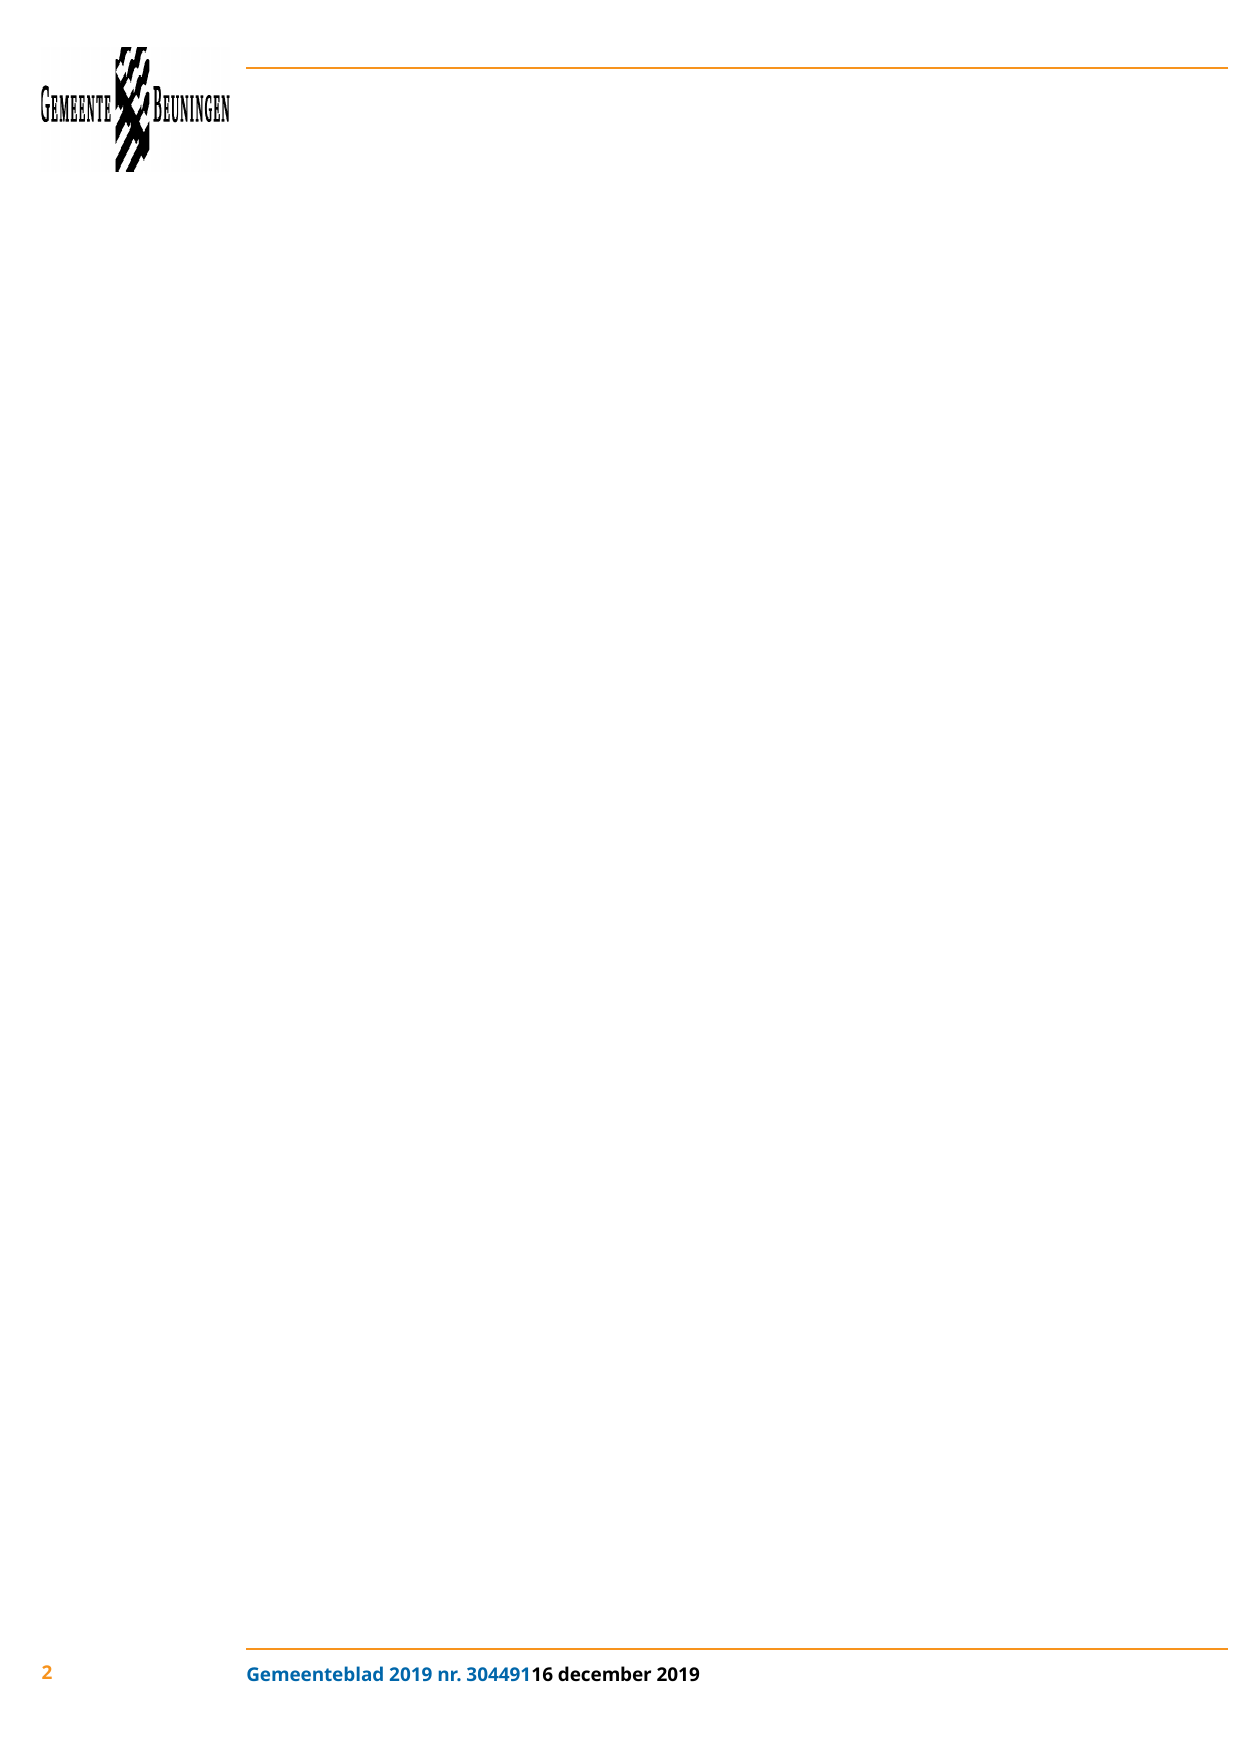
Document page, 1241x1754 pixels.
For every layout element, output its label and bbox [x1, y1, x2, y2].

picture [41, 47, 231, 172]
